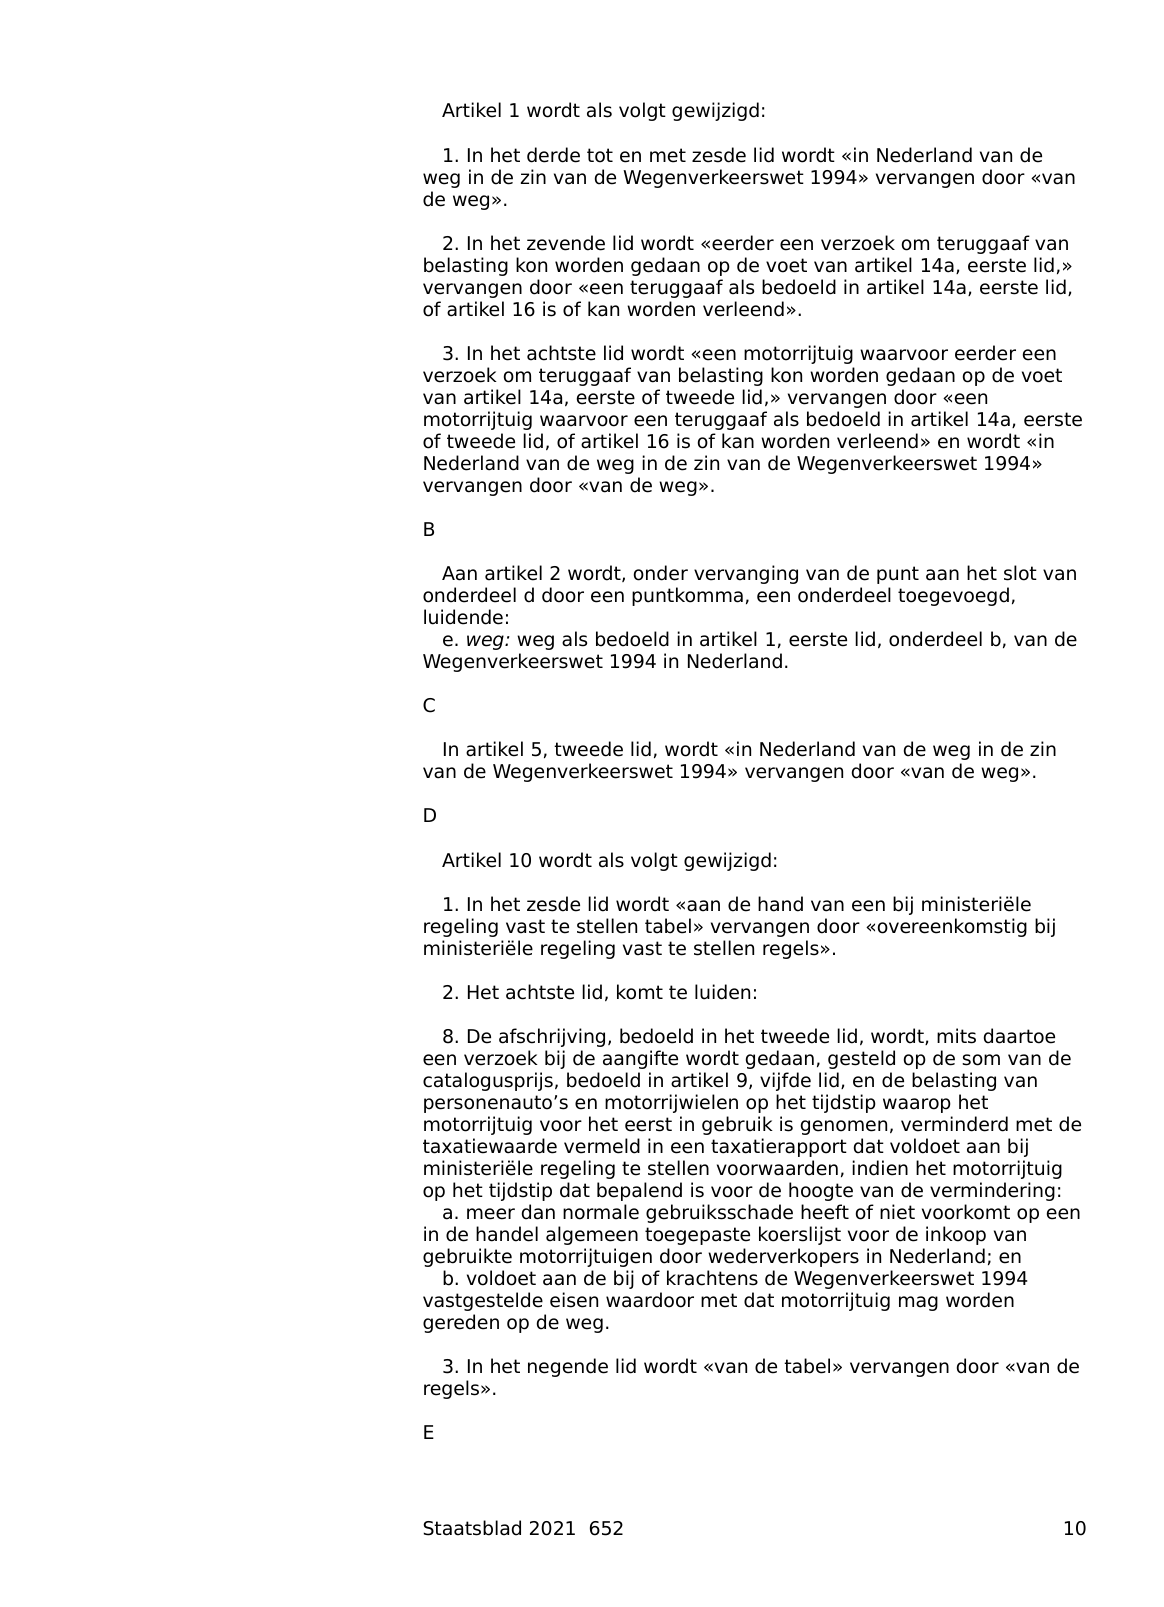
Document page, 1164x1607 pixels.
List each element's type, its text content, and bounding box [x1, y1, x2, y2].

text 1. In het derde tot en met zesde lid wordt «in Nederland van de weg in de zin van de Wegenverkeerswet 1994» vervangen door «van de weg». [422, 144, 1087, 211]
text 2. Het achtste lid, komt te luiden: [422, 982, 1087, 1004]
text E [422, 1422, 1087, 1444]
text b. voldoet aan de bij of krachtens de Wegenverkeerswet 1994 vastgestelde eisen waardoor met dat motorrijtuig mag worden gereden op de weg. [422, 1268, 1087, 1334]
text e. weg: weg als bedoeld in artikel 1, eerste lid, onderdeel b, van de Wegenverkeerswet 1994 in Nederland. [422, 629, 1087, 673]
text D [422, 805, 1087, 827]
text B [422, 519, 1087, 541]
text 1. In het zesde lid wordt «aan de hand van een bij ministeriële regeling vast te stellen tabel» vervangen door «overeenkomstig bij ministeriële regeling vast te stellen regels». [422, 894, 1087, 960]
text Artikel 10 wordt als volgt gewijzigd: [422, 849, 1087, 872]
text Artikel 1 wordt als volgt gewijzigd: [422, 100, 1087, 122]
text 2. In het zevende lid wordt «eerder een verzoek om teruggaaf van belasting kon worden gedaan op de voet van artikel 14a, eerste lid,» vervangen door «een teruggaaf als bedoeld in artikel 14a, eerste lid, of artikel 16 is of kan worden verleend». [422, 233, 1087, 321]
text C [422, 695, 1087, 717]
text In artikel 5, tweede lid, wordt «in Nederland van de weg in de zin van de Wegenverkeerswet 1994» vervangen door «van de weg». [422, 739, 1087, 783]
text Aan artikel 2 wordt, onder vervanging van de punt aan het slot van onderdeel d door een puntkomma, een onderdeel toegevoegd, luidende: [422, 563, 1087, 629]
text 3. In het negende lid wordt «van de tabel» vervangen door «van de regels». [422, 1356, 1087, 1400]
text 3. In het achtste lid wordt «een motorrijtuig waarvoor eerder een verzoek om teruggaaf van belasting kon worden gedaan op de voet van artikel 14a, eerste of tweede lid,» vervangen door «een motorrijtuig waarvoor een teruggaaf als bedoeld in artikel 14a, eerste of tweede lid, of artikel 16 is of kan worden verleend» en wordt «in Nederland van de weg in de zin van de Wegenverkeerswet 1994» vervangen door «van de weg». [422, 343, 1087, 497]
text a. meer dan normale gebruiksschade heeft of niet voorkomt op een in de handel algemeen toegepaste koerslijst voor de inkoop van gebruikte motorrijtuigen door wederverkopers in Nederland; en [422, 1202, 1087, 1268]
text 8. De afschrijving, bedoeld in het tweede lid, wordt, mits daartoe een verzoek bij de aangifte wordt gedaan, gesteld op de som van de catalogusprijs, bedoeld in artikel 9, vijfde lid, en de belasting van personenauto’s en motorrijwielen op het tijdstip waarop het motorrijtuig voor het eerst in gebruik is genomen, verminderd met de taxatiewaarde vermeld in een taxatierapport dat voldoet aan bij ministeriële regeling te stellen voorwaarden, indien het motorrijtuig op het tijdstip dat bepalend is voor de hoogte van de vermindering: [422, 1026, 1087, 1202]
